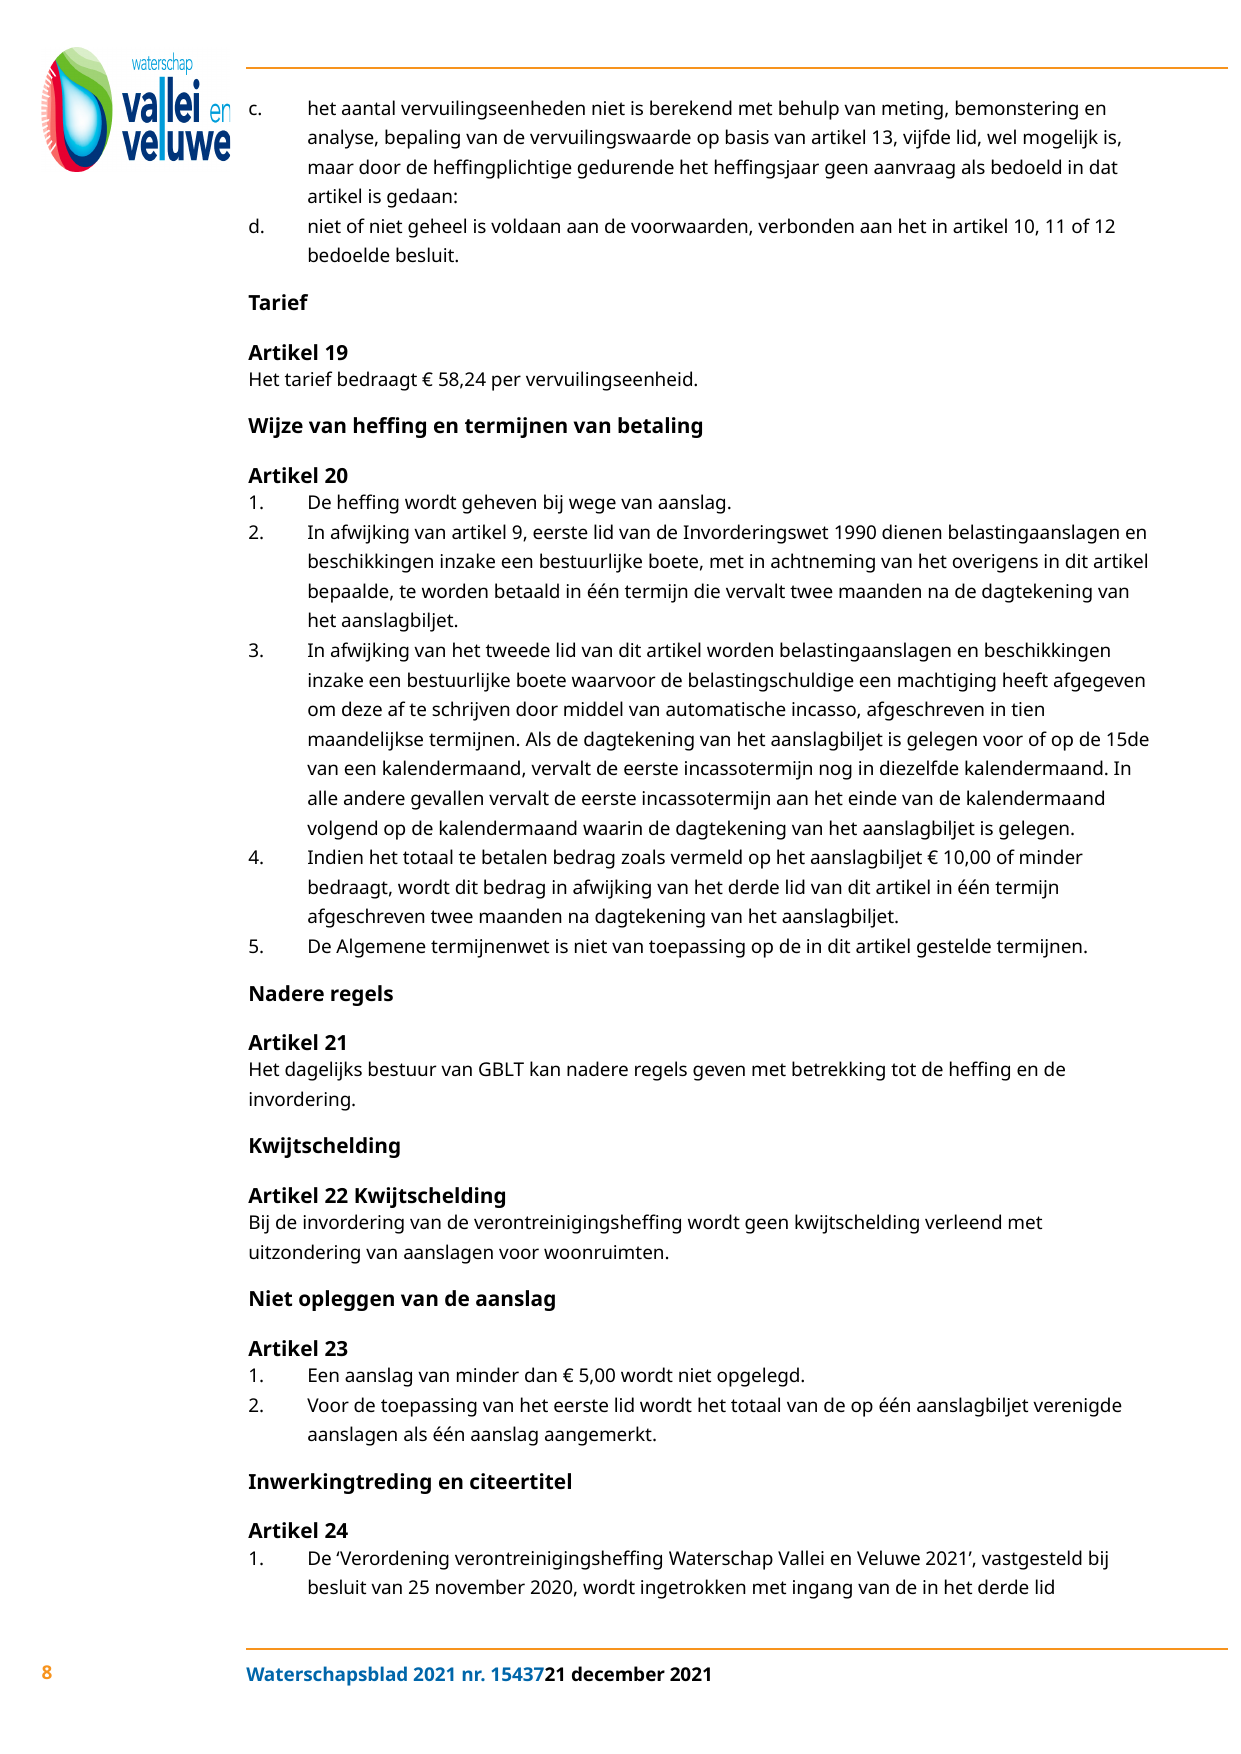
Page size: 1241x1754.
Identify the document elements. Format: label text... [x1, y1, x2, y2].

list niet of niet geheel is voldaan aan de voorwaarden, verbonden aan het in artikel 10, 11 of 12 bedoelde besluit. [248, 213, 1152, 268]
text Artikel 20 [248, 461, 1152, 489]
list In afwijking van het tweede lid van dit artikel worden belastingaanslagen en beschikkingen inzake een bestuurlijke boete waarvoor de belastingschuldige een machtiging heeft afgegeven om deze af te schrijven door middel van automatische incasso, afgeschreven in tien maandelijkse termijnen. Als de dagtekening van het aanslagbiljet is gelegen voor of op de 15de van een kalendermaand, vervalt de eerste incassotermijn nog in diezelfde kalendermaand. In alle andere gevallen vervalt de eerste incassotermijn aan het einde van de kalendermaand volgend op de kalendermaand waarin de dagtekening van het aanslagbiljet is gelegen. [248, 637, 1152, 841]
list het aantal vervuilingseenheden niet is berekend met behulp van meting, bemonstering en analyse, bepaling van de vervuilingswaarde op basis van artikel 13, vijfde lid, wel mogelijk is, maar door de heffingplichtige gedurende het heffingsjaar geen aanvraag als bedoeld in dat artikel is gedaan: [248, 95, 1152, 209]
text Artikel 19 [248, 338, 1152, 366]
list De Algemene termijnenwet is niet van toepassing op de in dit artikel gestelde termijnen. [248, 933, 1152, 959]
list Indien het totaal te betalen bedrag zoals vermeld op het aanslagbiljet € 10,00 of minder bedraagt, wordt dit bedrag in afwijking van het derde lid van dit artikel in één termijn afgeschreven twee maanden na dagtekening van het aanslagbiljet. [248, 844, 1152, 929]
text Kwijtschelding [248, 1132, 1152, 1160]
list De heffing wordt geheven bij wege van aanslag. [248, 489, 1152, 515]
text Wijze van heffing en termijnen van betaling [248, 412, 1152, 440]
text Inwerkingtreding en citeertitel [248, 1467, 1152, 1496]
text Artikel 23 [248, 1334, 1152, 1362]
text Het dagelijks bestuur van GBLT kan nadere regels geven met betrekking tot de heffing en de invordering. [248, 1056, 1152, 1112]
text Het tarief bedraagt € 58,24 per vervuilingseenheid. [248, 366, 1152, 392]
text Tarief [248, 288, 1152, 317]
list De ‘Verordening verontreinigingsheffing Waterschap Vallei en Veluwe 2021’, vastgesteld bij besluit van 25 november 2020, wordt ingetrokken met ingang van de in het derde lid [248, 1545, 1152, 1600]
text Bij de invordering van de verontreinigingsheffing wordt geen kwijtschelding verleend met uitzondering van aanslagen voor woonruimten. [248, 1209, 1152, 1265]
text Artikel 24 [248, 1516, 1152, 1545]
list Voor de toepassing van het eerste lid wordt het totaal van de op één aanslagbiljet verenigde aanslagen als één aanslag aangemerkt. [248, 1392, 1152, 1447]
text Nadere regels [248, 979, 1152, 1007]
list Een aanslag van minder dan € 5,00 wordt niet opgelegd. [248, 1362, 1152, 1388]
picture [41, 47, 231, 172]
text Niet opleggen van de aanslag [248, 1284, 1152, 1313]
list In afwijking van artikel 9, eerste lid van de Invorderingswet 1990 dienen belastingaanslagen en beschikkingen inzake een bestuurlijke boete, met in achtneming van het overigens in dit artikel bepaalde, te worden betaald in één termijn die vervalt twee maanden na de dagtekening van het aanslagbiljet. [248, 519, 1152, 633]
text Artikel 22 Kwijtschelding [248, 1181, 1152, 1209]
text Artikel 21 [248, 1028, 1152, 1056]
